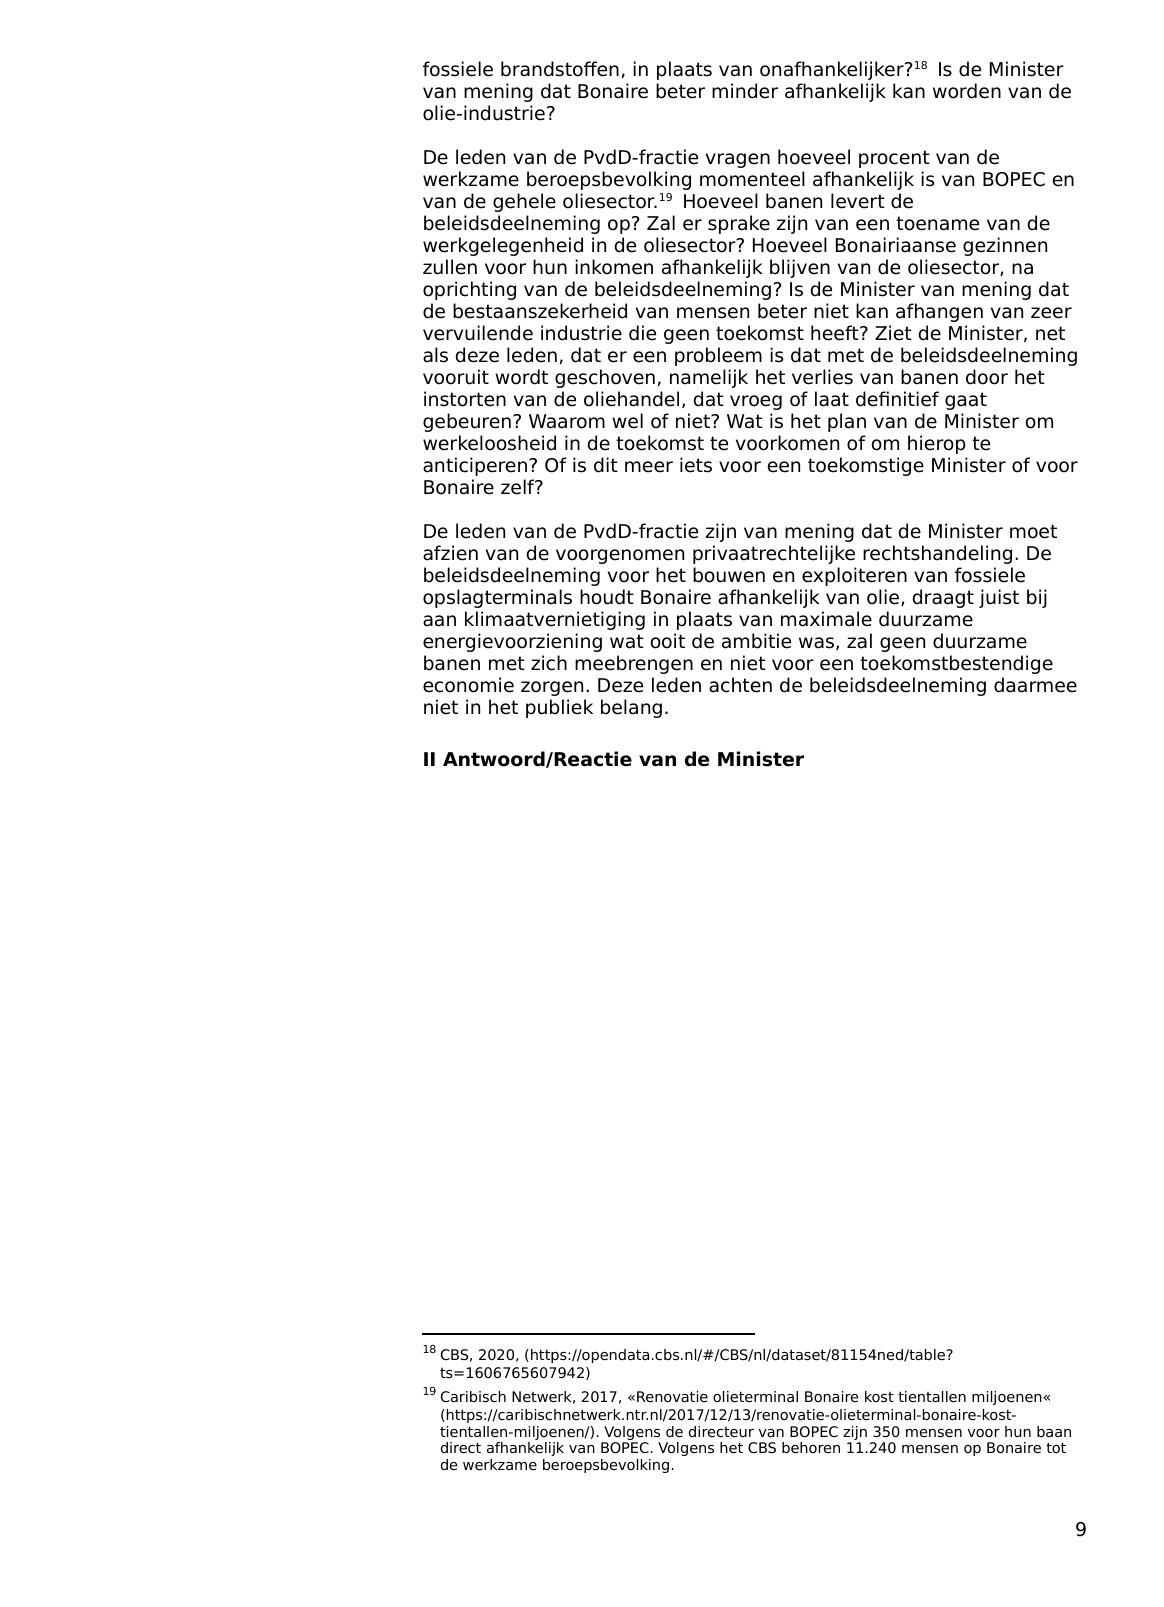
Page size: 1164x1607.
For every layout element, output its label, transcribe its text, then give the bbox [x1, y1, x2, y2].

text De leden van de PvdD-fractie zijn van mening dat de Minister moet afzien van de voorgenomen privaatrechtelijke rechtshandeling. De beleidsdeelneming voor het bouwen en exploiteren van fossiele opslagterminals houdt Bonaire afhankelijk van olie, draagt juist bij aan klimaatvernietiging in plaats van maximale duurzame energievoorziening wat ooit de ambitie was, zal geen duurzame banen met zich meebrengen en niet voor een toekomstbestendige economie zorgen. Deze leden achten de beleidsdeelneming daarmee niet in het publiek belang. [422, 521, 1087, 719]
text Caribisch Netwerk, 2017, «Renovatie olieterminal Bonaire kost tientallen miljoenen« (https://caribischnetwerk.ntr.nl/2017/12/13/renovatie-olieterminal-bonaire-kost-tientallen-miljoenen/). Volgens de directeur van BOPEC zijn 350 mensen voor hun baan direct afhankelijk van BOPEC. Volgens het CBS behoren 11.240 mensen op Bonaire tot de werkzame beroepsbevolking. [422, 1385, 1087, 1474]
text CBS, 2020, (https://opendata.cbs.nl/#/CBS/nl/dataset/81154ned/table?ts=1606765607942) [422, 1343, 1087, 1382]
text De leden van de PvdD-fractie vragen hoeveel procent van de werkzame beroepsbevolking momenteel afhankelijk is van BOPEC en van de gehele oliesector. Hoeveel banen levert de beleidsdeelneming op? Zal er sprake zijn van een toename van de werkgelegenheid in de oliesector? Hoeveel Bonairiaanse gezinnen zullen voor hun inkomen afhankelijk blijven van de oliesector, na oprichting van de beleidsdeelneming? Is de Minister van mening dat de bestaanszekerheid van mensen beter niet kan afhangen van zeer vervuilende industrie die geen toekomst heeft? Ziet de Minister, net als deze leden, dat er een probleem is dat met de beleidsdeelneming vooruit wordt geschoven, namelijk het verlies van banen door het instorten van de oliehandel, dat vroeg of laat definitief gaat gebeuren? Waarom wel of niet? Wat is het plan van de Minister om werkeloosheid in de toekomst te voorkomen of om hierop te anticiperen? Of is dit meer iets voor een toekomstige Minister of voor Bonaire zelf? [422, 147, 1087, 499]
subtitle II Antwoord/Reactie van de Minister [422, 749, 1087, 771]
text fossiele brandstoffen, in plaats van onafhankelijker? Is de Minister van mening dat Bonaire beter minder afhankelijk kan worden van de olie-industrie? [422, 59, 1087, 125]
